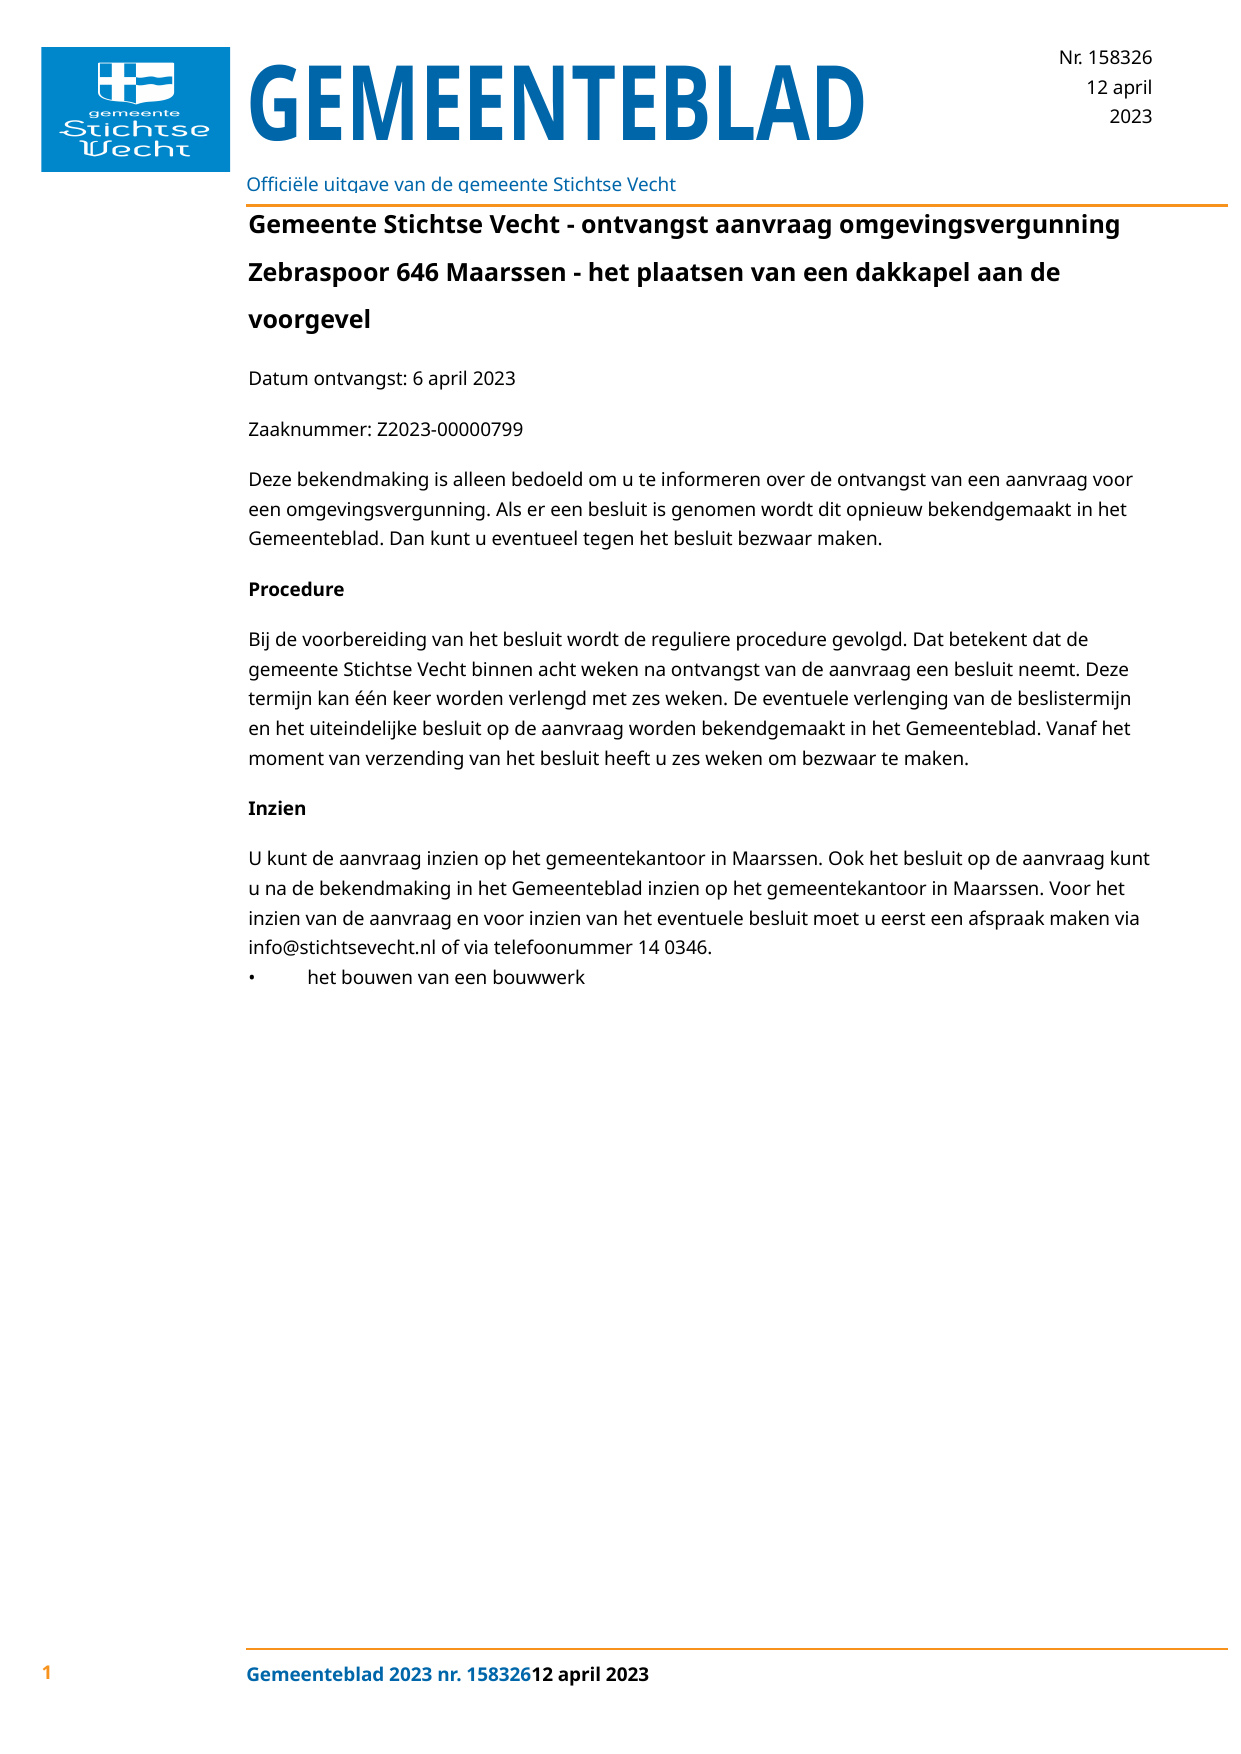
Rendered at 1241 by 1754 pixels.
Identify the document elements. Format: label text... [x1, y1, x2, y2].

text Procedure [248, 576, 1152, 602]
text Gemeente Stichtse Vecht - ontvangst aanvraag omgevingsvergunning Zebraspoor 646 Maarssen - het plaatsen van een dakkapel aan de voorgevel [248, 207, 1152, 336]
text Datum ontvangst: 6 april 2023 [248, 366, 1152, 391]
text Bij de voorbereiding van het besluit wordt de reguliere procedure gevolgd. Dat betekent dat de gemeente Stichtse Vecht binnen acht weken na ontvangst van de aanvraag een besluit neemt. Deze termijn kan één keer worden verlengd met zes weken. De eventuele verlenging van de beslistermijn en het uiteindelijke besluit op de aanvraag worden bekendgemaakt in het Gemeenteblad. Vanaf het moment van verzending van het besluit heeft u zes weken om bezwaar te maken. [248, 626, 1152, 770]
text Inzien [248, 795, 1152, 821]
picture [99, 63, 135, 101]
list het bouwen van een bouwwerk [248, 964, 1152, 989]
text Deze bekendmaking is alleen bedoeld om u te informeren over de ontvangst van een aanvraag voor een omgevingsvergunning. Als er een besluit is genomen wordt dit opnieuw bekendgemaakt in het Gemeenteblad. Dan kunt u eventueel tegen het besluit bezwaar maken. [248, 466, 1152, 551]
text Zaaknummer: Z2023-00000799 [248, 416, 1152, 442]
text U kunt de aanvraag inzien op het gemeentekantoor in Maarssen. Ook het besluit op de aanvraag kunt u na de bekendmaking in het Gemeenteblad inzien op het gemeentekantoor in Maarssen. Voor het inzien van de aanvraag en voor inzien van het eventuele besluit moet u eerst een afspraak maken via info@stichtsevecht.nl of via telefoonummer 14 0346. [248, 846, 1152, 960]
picture [137, 63, 174, 103]
